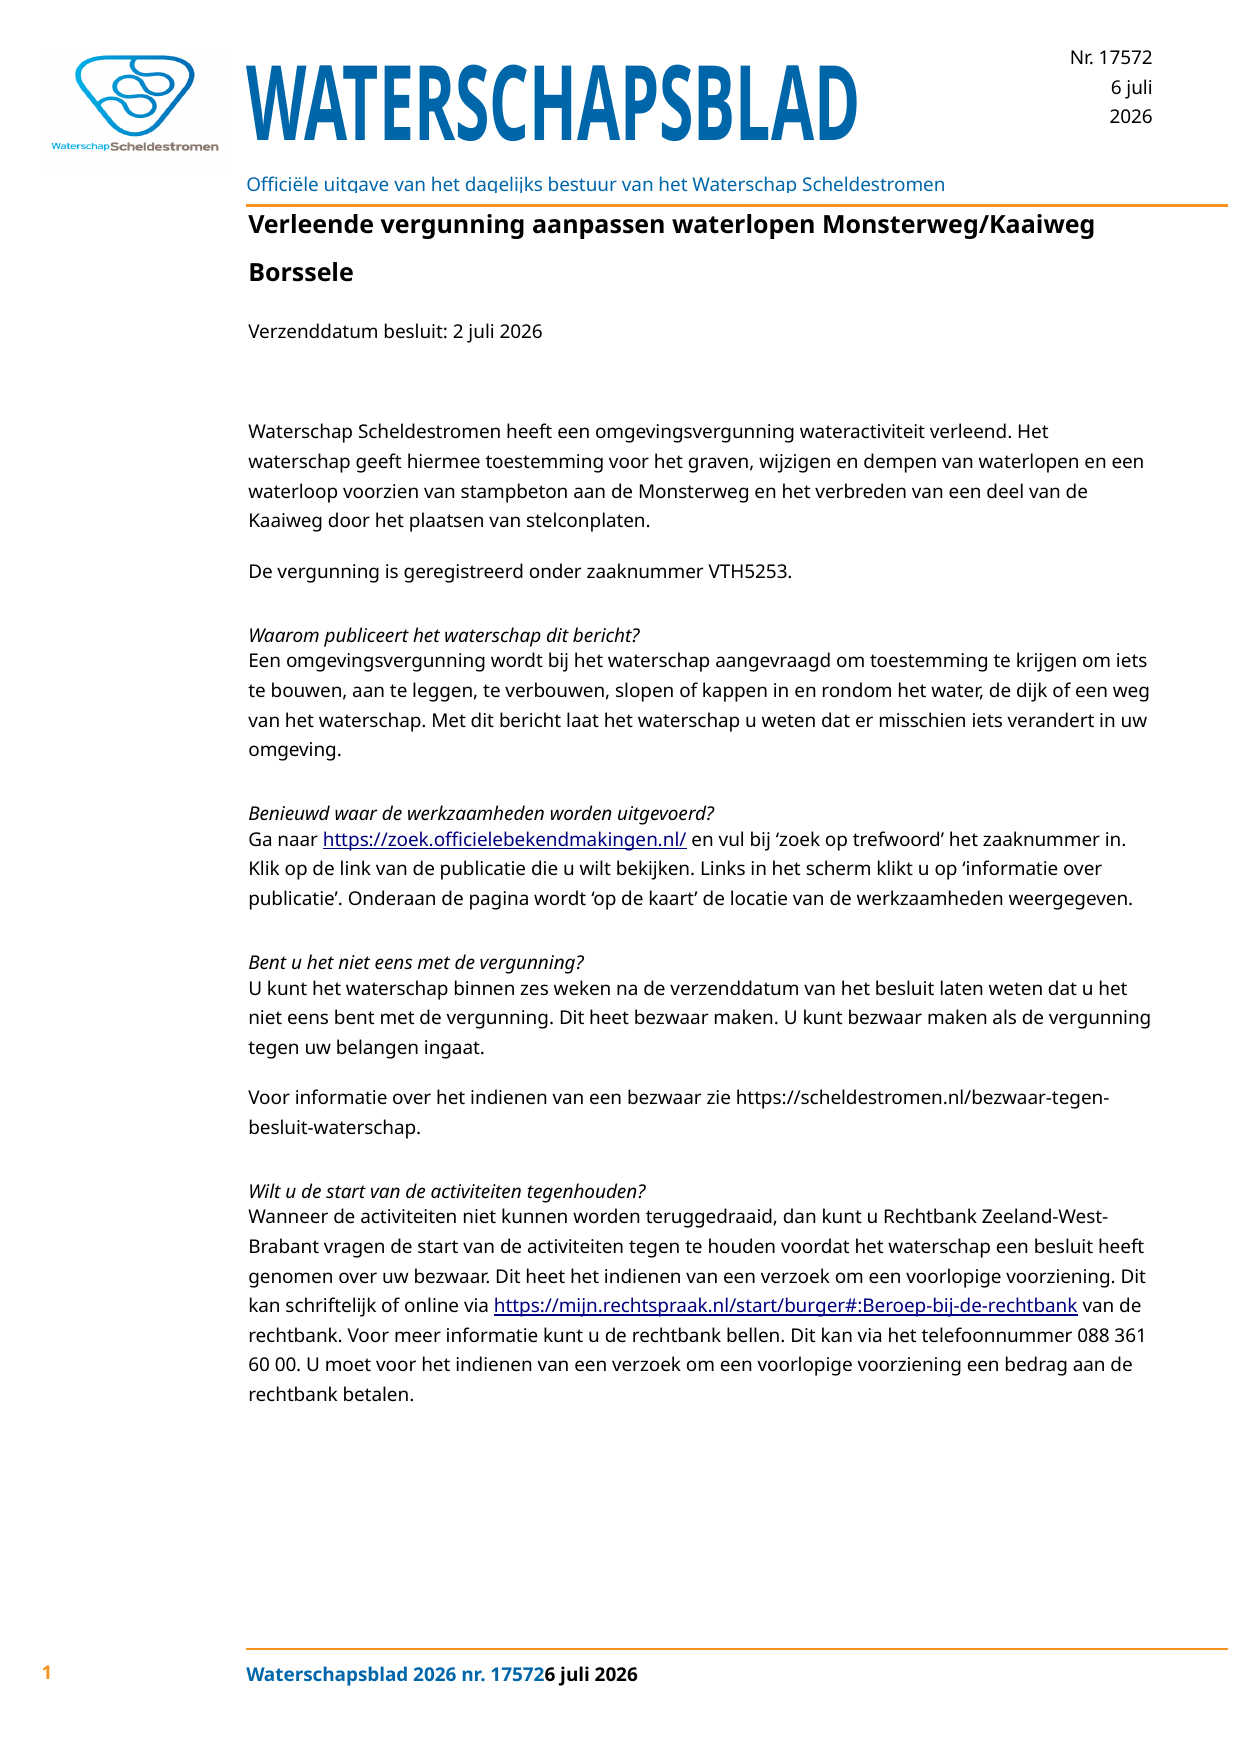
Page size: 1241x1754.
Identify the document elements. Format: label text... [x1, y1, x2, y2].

text De vergunning is geregistreerd onder zaaknummer VTH5253. [248, 558, 1152, 584]
text Voor informatie over het indienen van een bezwaar zie https://scheldestromen.nl/bezwaar-tegen-besluit-waterschap. [248, 1084, 1152, 1140]
text Waarom publiceert het waterschap dit bericht? [248, 622, 1152, 648]
text Verleende vergunning aanpassen waterlopen Monsterweg/Kaaiweg Borssele [248, 207, 1152, 288]
text Wilt u de start van de activiteiten tegenhouden? [248, 1178, 1152, 1204]
text Een omgevingsvergunning wordt bij het waterschap aangevraagd om toestemming te krijgen om iets te bouwen, aan te leggen, te verbouwen, slopen of kappen in en rondom het water, de dijk of een weg van het waterschap. Met dit bericht laat het waterschap u weten dat er misschien iets verandert in uw omgeving. [248, 648, 1152, 762]
text Ga naar https://zoek.officielebekendmakingen.nl/ en vul bij ‘zoek op trefwoord’ het zaaknummer in. Klik op de link van de publicatie die u wilt bekijken. Links in het scherm klikt u op ‘informatie over publicatie’. Onderaan de pagina wordt ‘op de kaart’ de locatie van de werkzaamheden weergegeven. [248, 826, 1152, 911]
text Wanneer de activiteiten niet kunnen worden teruggedraaid, dan kunt u Rechtbank Zeeland-West-Brabant vragen de start van de activiteiten tegen te houden voordat het waterschap een besluit heeft genomen over uw bezwaar. Dit heet het indienen van een verzoek om een voorlopige voorziening. Dit kan schriftelijk of online via https://mijn.rechtspraak.nl/start/burger#:Beroep-bij-de-rechtbank van de rechtbank. Voor meer informatie kunt u de rechtbank bellen. Dit kan via het telefoonnummer 088 361 60 00. U moet voor het indienen van een verzoek om een voorlopige voorziening een bedrag aan de rechtbank betalen. [248, 1204, 1152, 1407]
text Waterschap Scheldestromen heeft een omgevingsvergunning wateractiviteit verleend. Het waterschap geeft hiermee toestemming voor het graven, wijzigen en dempen van waterlopen en een waterloop voorzien van stampbeton aan de Monsterweg en het verbreden van een deel van de Kaaiweg door het plaatsen van stelconplaten. [248, 419, 1152, 533]
text Bent u het niet eens met de vergunning? [248, 949, 1152, 975]
picture [41, 47, 231, 172]
text U kunt het waterschap binnen zes weken na de verzenddatum van het besluit laten weten dat u het niet eens bent met de vergunning. Dit heet bezwaar maken. U kunt bezwaar maken als de vergunning tegen uw belangen ingaat. [248, 975, 1152, 1060]
text Verzenddatum besluit: 2 juli 2026 [248, 318, 1152, 344]
text Benieuwd waar de werkzaamheden worden uitgevoerd? [248, 800, 1152, 826]
